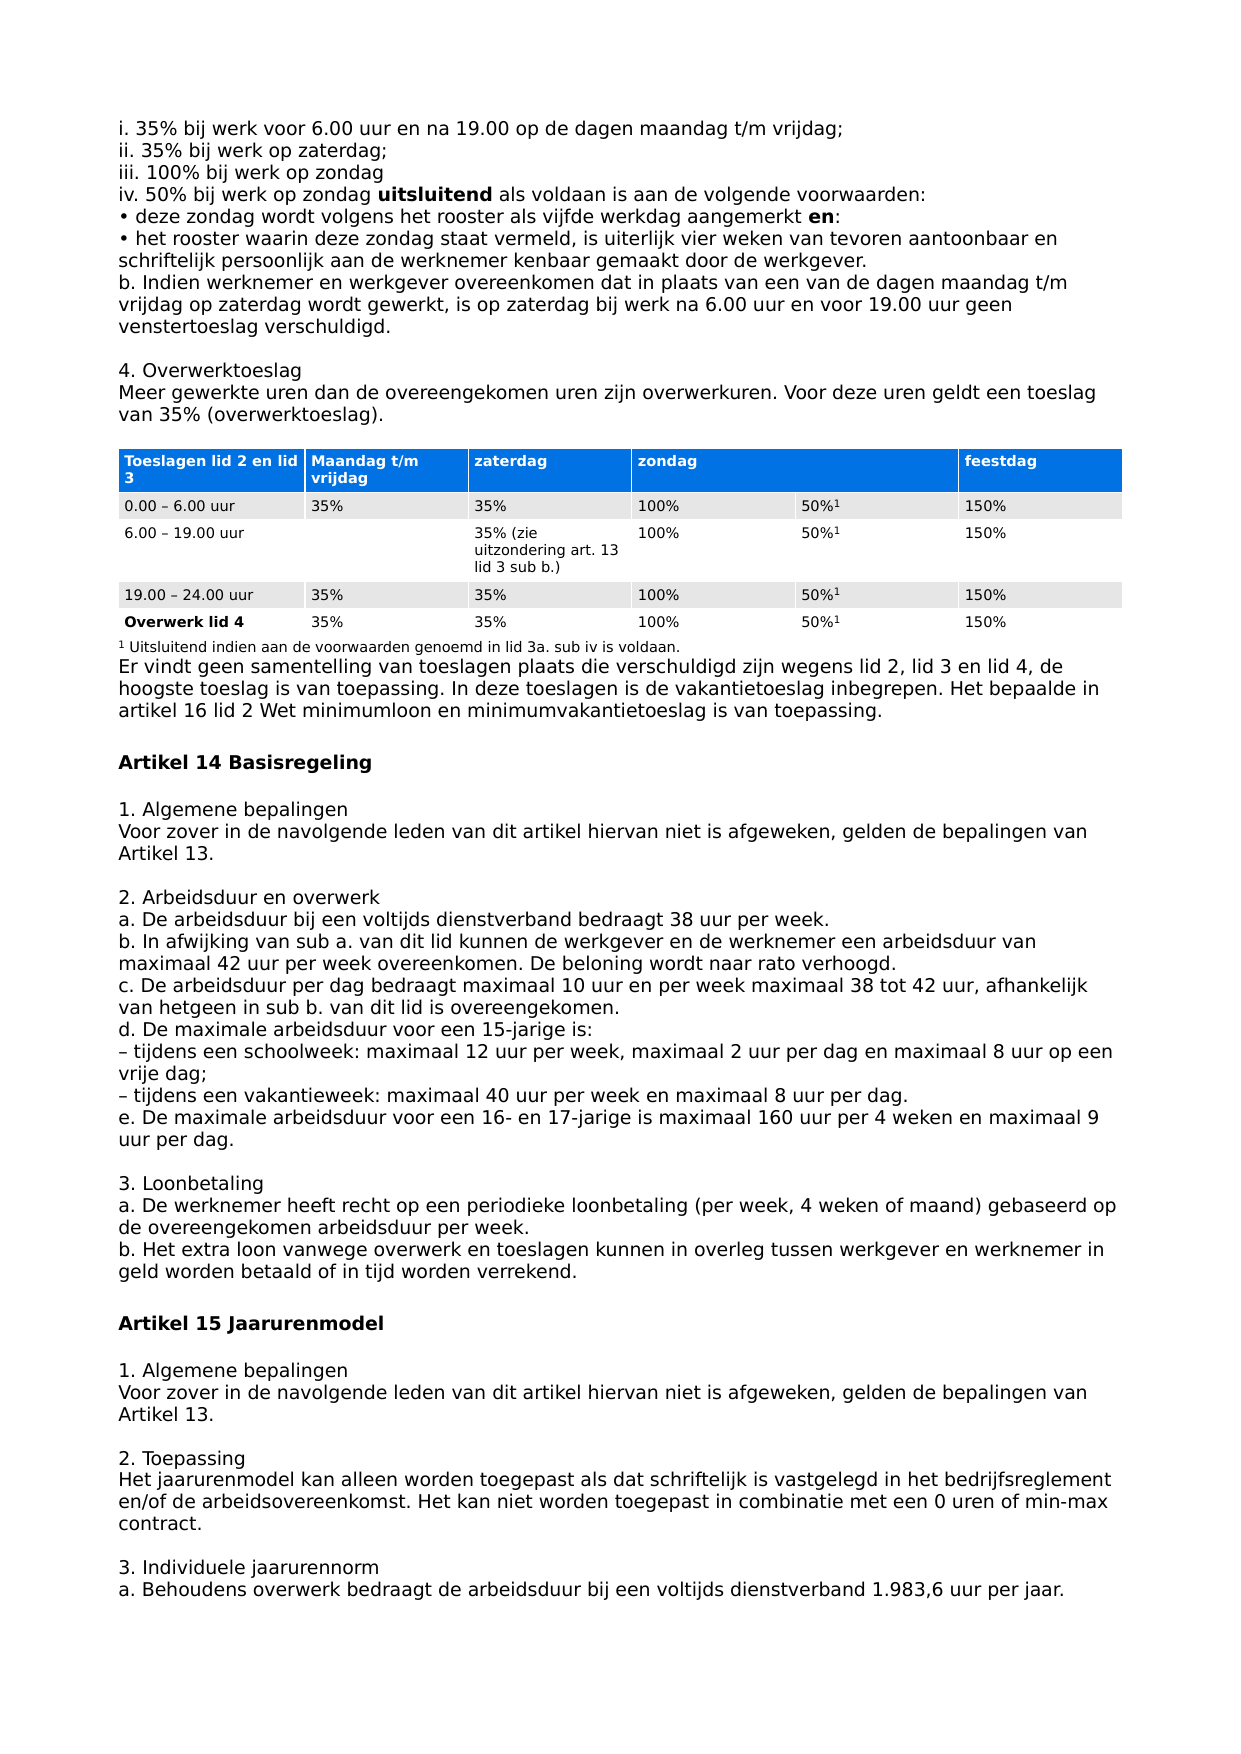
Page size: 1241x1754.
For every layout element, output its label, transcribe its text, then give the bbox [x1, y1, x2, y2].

table_cell 0.00 – 6.00 uur [119, 493, 304, 519]
table_cell 50%1 [796, 582, 958, 608]
table_header zondag [632, 449, 958, 492]
subtitle Artikel 15 Jaarurenmodel [118, 1313, 1122, 1334]
table_header zaterdag [469, 449, 631, 492]
text iv. 50% bij werk op zondag uitsluitend als voldaan is aan de volgende voorwaarden: [118, 184, 1122, 206]
text Het jaarurenmodel kan alleen worden toegepast als dat schriftelijk is vastgelegd in het bedrijfsreglement en/of de arbeidsovereenkomst. Het kan niet worden toegepast in combinatie met een 0 uren of min-max contract. [118, 1469, 1122, 1535]
text Voor zover in de navolgende leden van dit artikel hiervan niet is afgeweken, gelden de bepalingen van Artikel 13. [118, 1382, 1122, 1426]
table_cell 100% [632, 520, 795, 581]
table_cell 35% [469, 582, 631, 608]
table_cell 35% [306, 582, 468, 608]
table_header Toeslagen lid 2 en lid 3 [119, 449, 304, 492]
text e. De maximale arbeidsduur voor een 16- en 17-jarige is maximaal 160 uur per 4 weken en maximaal 9 uur per dag. [118, 1107, 1122, 1151]
table_cell 19.00 – 24.00 uur [119, 582, 304, 608]
text 1. Algemene bepalingen [118, 799, 1122, 821]
text 3. Individuele jaarurennorm [118, 1557, 1122, 1579]
table_cell 50%1 [796, 493, 958, 519]
text 4. Overwerktoeslag [118, 360, 1122, 382]
text Er vindt geen samentelling van toeslagen plaats die verschuldigd zijn wegens lid 2, lid 3 en lid 4, de hoogste toeslag is van toepassing. In deze toeslagen is de vakantietoeslag inbegrepen. Het bepaalde in artikel 16 lid 2 Wet minimumloon en minimumvakantietoeslag is van toepassing. [118, 656, 1122, 722]
text 2. Toepassing [118, 1447, 1122, 1469]
table_cell 150% [959, 493, 1122, 519]
text b. Indien werknemer en werkgever overeenkomen dat in plaats van een van de dagen maandag t/m vrijdag op zaterdag wordt gewerkt, is op zaterdag bij werk na 6.00 uur en voor 19.00 uur geen venstertoeslag verschuldigd. [118, 272, 1122, 338]
text a. De arbeidsduur bij een voltijds dienstverband bedraagt 38 uur per week. [118, 909, 1122, 931]
table_cell 1 Uitsluitend indien aan de voorwaarden genoemd in lid 3a. sub iv is voldaan. [118, 637, 1122, 656]
table_cell 100% [632, 609, 795, 636]
text c. De arbeidsduur per dag bedraagt maximaal 10 uur en per week maximaal 38 tot 42 uur, afhankelijk van hetgeen in sub b. van dit lid is overeengekomen. [118, 975, 1122, 1019]
text b. Het extra loon vanwege overwerk en toeslagen kunnen in overleg tussen werkgever en werknemer in geld worden betaald of in tijd worden verrekend. [118, 1239, 1122, 1283]
table_cell [306, 520, 468, 581]
table_cell 35% [469, 609, 631, 636]
table_cell 100% [632, 582, 795, 608]
table_cell 35% [469, 493, 631, 519]
text – tijdens een schoolweek: maximaal 12 uur per week, maximaal 2 uur per dag en maximaal 8 uur op een vrije dag; [118, 1041, 1122, 1085]
table_cell 50%1 [796, 520, 958, 581]
table_header feestdag [959, 449, 1122, 492]
text a. Behoudens overwerk bedraagt de arbeidsduur bij een voltijds dienstverband 1.983,6 uur per jaar. [118, 1579, 1122, 1601]
text – tijdens een vakantieweek: maximaal 40 uur per week en maximaal 8 uur per dag. [118, 1085, 1122, 1107]
table_cell 50%1 [796, 609, 958, 636]
text ii. 35% bij werk op zaterdag; [118, 140, 1122, 162]
subtitle Artikel 14 Basisregeling [118, 752, 1122, 774]
text • deze zondag wordt volgens het rooster als vijfde werkdag aangemerkt en: [118, 206, 1122, 228]
text 2. Arbeidsduur en overwerk [118, 887, 1122, 909]
table_cell 6.00 – 19.00 uur [119, 520, 304, 581]
text 1. Algemene bepalingen [118, 1359, 1122, 1382]
table_cell 150% [959, 582, 1122, 608]
text d. De maximale arbeidsduur voor een 15-jarige is: [118, 1019, 1122, 1041]
table_cell 150% [959, 520, 1122, 581]
table_cell 35% (zie uitzondering art. 13 lid 3 sub b.) [469, 520, 631, 581]
table_cell 35% [306, 493, 468, 519]
table_cell 150% [959, 609, 1122, 636]
text Meer gewerkte uren dan de overeengekomen uren zijn overwerkuren. Voor deze uren geldt een toeslag van 35% (overwerktoeslag). [118, 382, 1122, 426]
table_cell 100% [632, 493, 795, 519]
text • het rooster waarin deze zondag staat vermeld, is uiterlijk vier weken van tevoren aantoonbaar en schriftelijk persoonlijk aan de werknemer kenbaar gemaakt door de werkgever. [118, 228, 1122, 272]
text a. De werknemer heeft recht op een periodieke loonbetaling (per week, 4 weken of maand) gebaseerd op de overeengekomen arbeidsduur per week. [118, 1195, 1122, 1239]
table_header Maandag t/m vrijdag [306, 449, 468, 492]
text 3. Loonbetaling [118, 1173, 1122, 1195]
table_cell 35% [306, 609, 468, 636]
text i. 35% bij werk voor 6.00 uur en na 19.00 op de dagen maandag t/m vrijdag; [118, 118, 1122, 140]
table_cell Overwerk lid 4 [119, 609, 304, 636]
text b. In afwijking van sub a. van dit lid kunnen de werkgever en de werknemer een arbeidsduur van maximaal 42 uur per week overeenkomen. De beloning wordt naar rato verhoogd. [118, 931, 1122, 975]
text iii. 100% bij werk op zondag [118, 162, 1122, 184]
text Voor zover in de navolgende leden van dit artikel hiervan niet is afgeweken, gelden de bepalingen van Artikel 13. [118, 821, 1122, 865]
